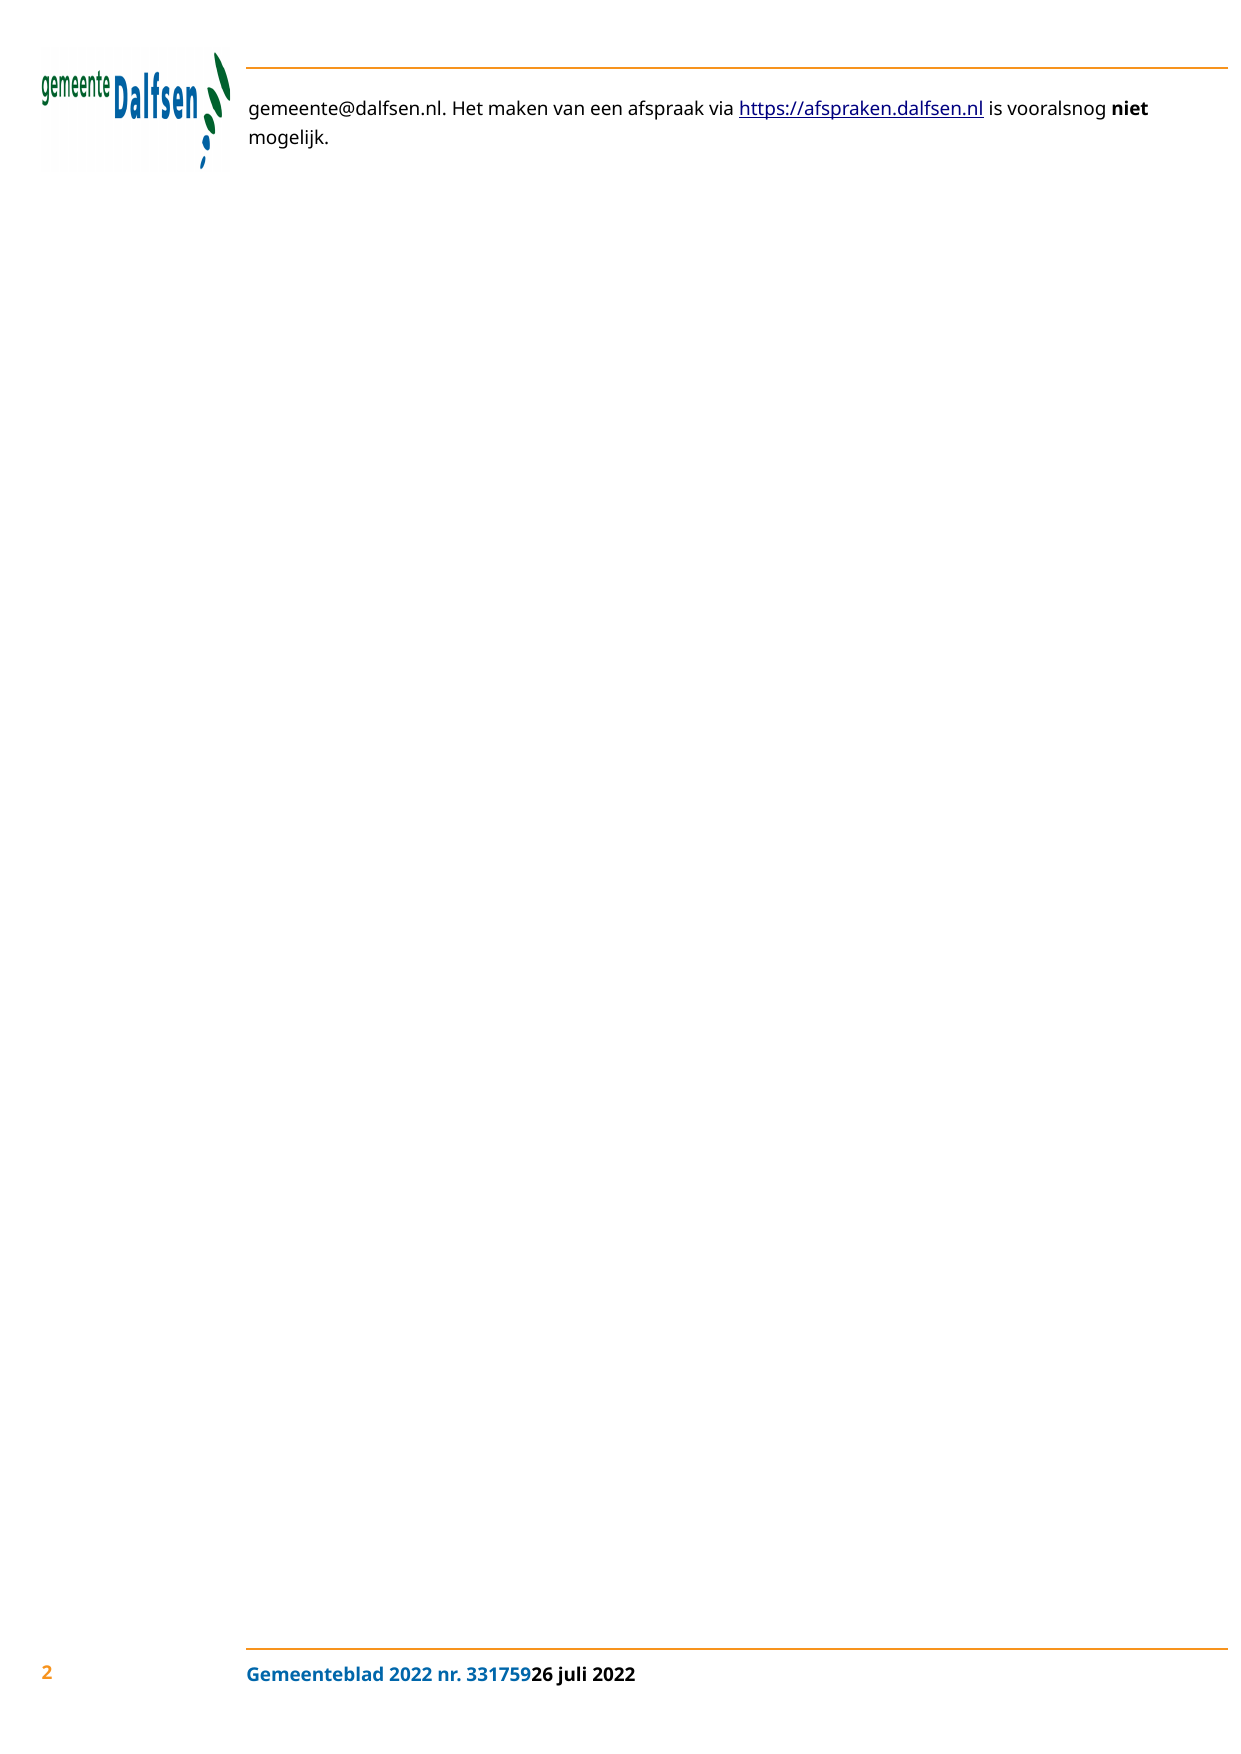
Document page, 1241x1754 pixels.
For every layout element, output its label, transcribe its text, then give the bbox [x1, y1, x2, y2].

picture [41, 47, 231, 172]
text gemeente@dalfsen.nl. Het maken van een afspraak via https://afspraken.dalfsen.nl is vooralsnog niet mogelijk. [248, 95, 1152, 150]
